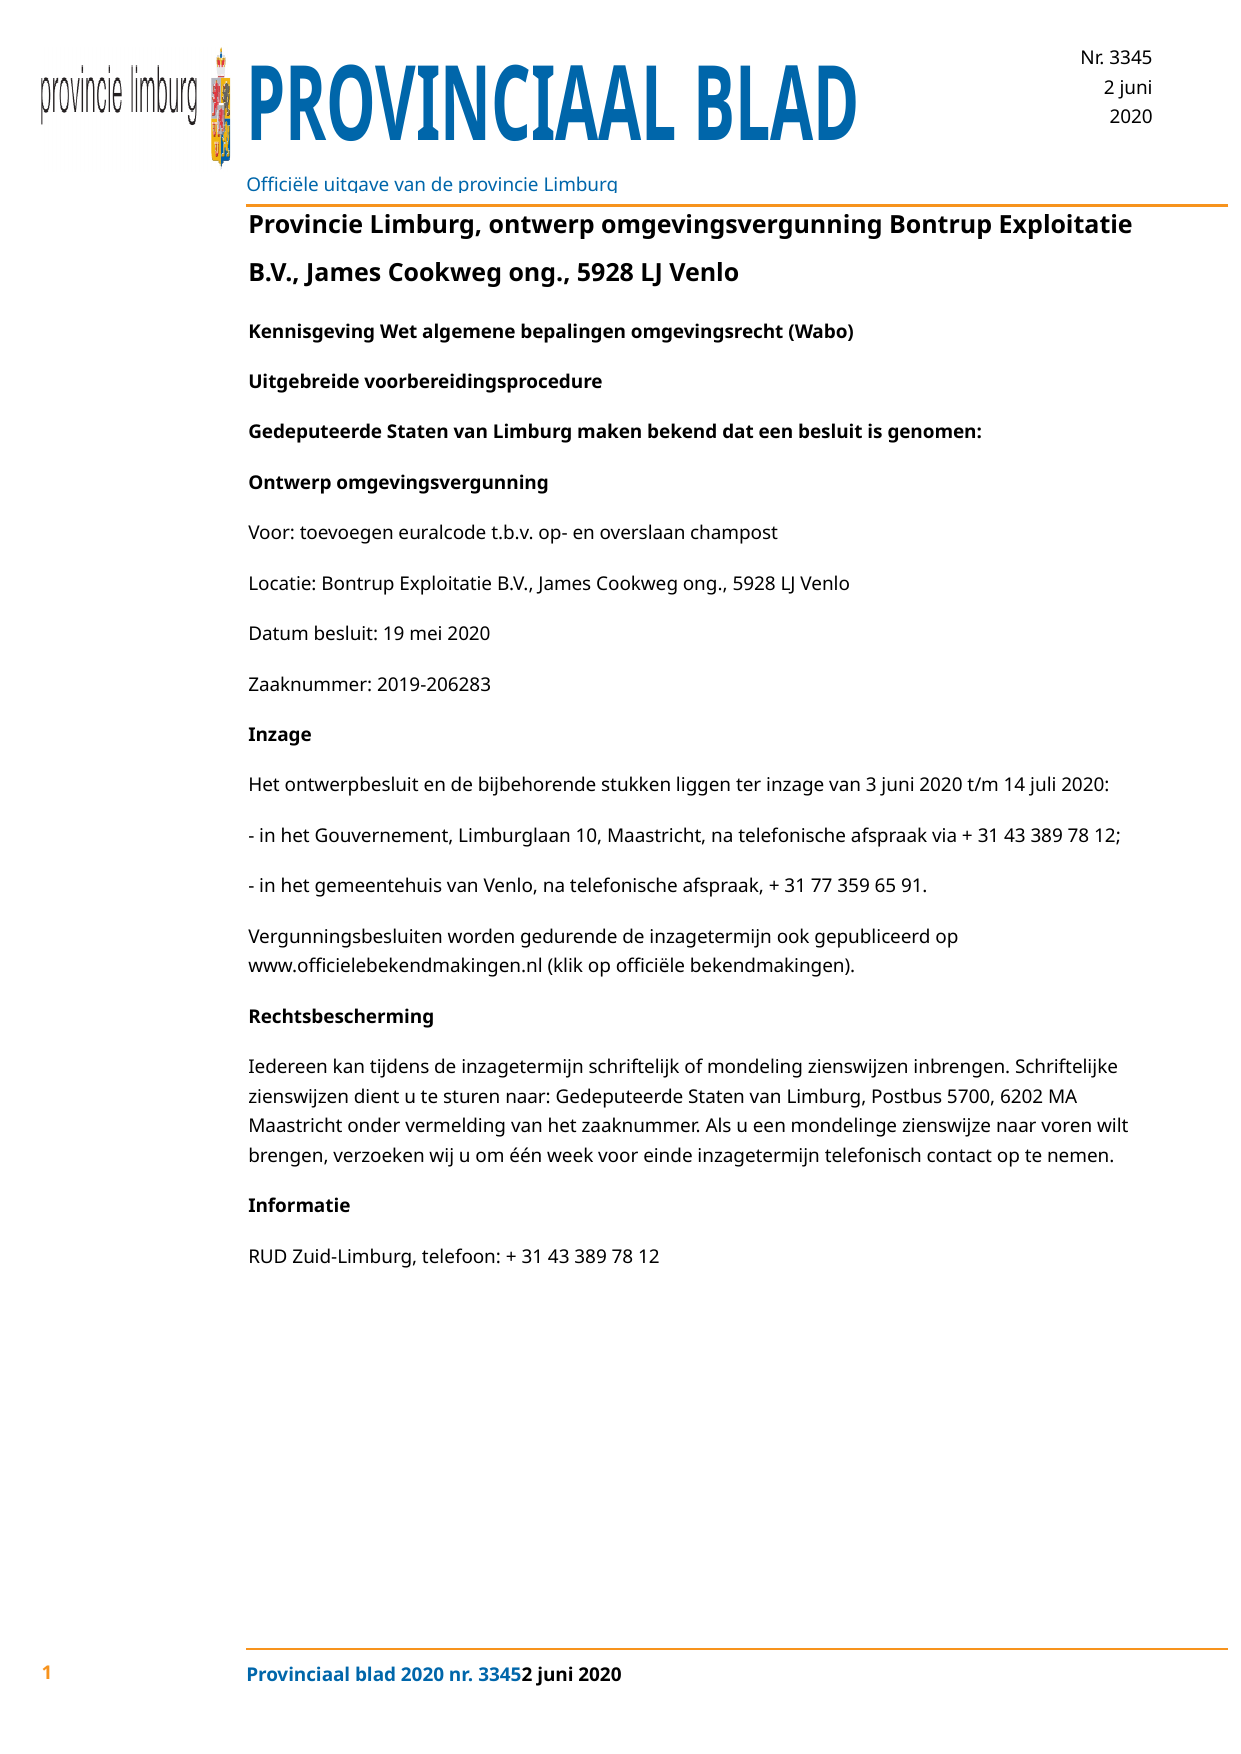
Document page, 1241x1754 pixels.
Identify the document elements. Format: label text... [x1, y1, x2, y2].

text Provincie Limburg, ontwerp omgevingsvergunning Bontrup Exploitatie B.V., James Cookweg ong., 5928 LJ Venlo [248, 207, 1152, 288]
text Uitgebreide voorbereidingsprocedure [248, 368, 1152, 394]
text Vergunningsbesluiten worden gedurende de inzagetermijn ook gepubliceerd op www.officielebekendmakingen.nl (klik op officiële bekendmakingen). [248, 923, 1152, 978]
text Kennisgeving Wet algemene bepalingen omgevingsrecht (Wabo) [248, 318, 1152, 344]
text Zaaknummer: 2019-206283 [248, 671, 1152, 697]
text Voor: toevoegen euralcode t.b.v. op- en overslaan champost [248, 519, 1152, 545]
text Rechtsbescherming [248, 1003, 1152, 1029]
text Inzage [248, 721, 1152, 747]
text Ontwerp omgevingsvergunning [248, 469, 1152, 495]
text RUD Zuid-Limburg, telefoon: + 31 43 389 78 12 [248, 1243, 1152, 1269]
text Informatie [248, 1192, 1152, 1218]
text Datum besluit: 19 mei 2020 [248, 620, 1152, 646]
text Locatie: Bontrup Exploitatie B.V., James Cookweg ong., 5928 LJ Venlo [248, 570, 1152, 596]
text Gedeputeerde Staten van Limburg maken bekend dat een besluit is genomen: [248, 419, 1152, 444]
picture [41, 47, 231, 172]
text - in het Gouvernement, Limburglaan 10, Maastricht, na telefonische afspraak via + 31 43 389 78 12; [248, 822, 1152, 848]
text Het ontwerpbesluit en de bijbehorende stukken liggen ter inzage van 3 juni 2020 t/m 14 juli 2020: [248, 772, 1152, 797]
text Iedereen kan tijdens de inzagetermijn schriftelijk of mondeling zienswijzen inbrengen. Schriftelijke zienswijzen dient u te sturen naar: Gedeputeerde Staten van Limburg, Postbus 5700, 6202 MA Maastricht onder vermelding van het zaaknummer. Als u een mondelinge zienswijze naar voren wilt brengen, verzoeken wij u om één week voor einde inzagetermijn telefonisch contact op te nemen. [248, 1053, 1152, 1168]
text - in het gemeentehuis van Venlo, na telefonische afspraak, + 31 77 359 65 91. [248, 872, 1152, 898]
